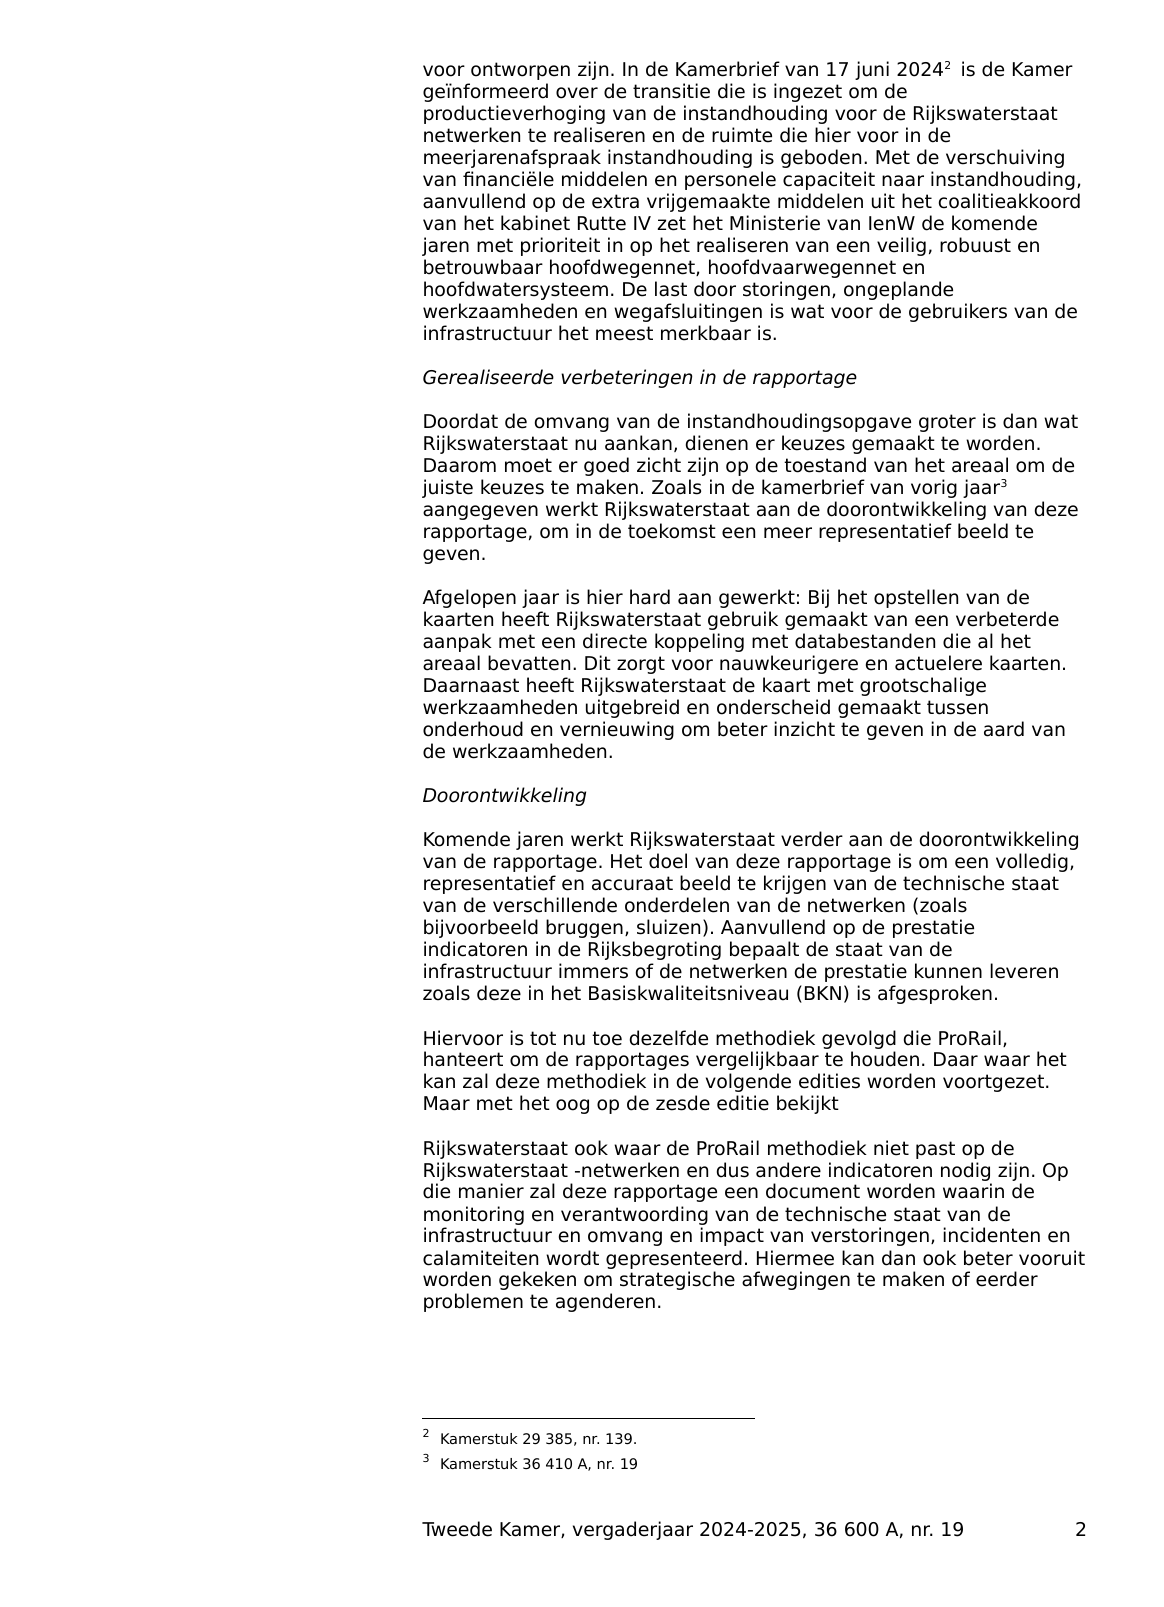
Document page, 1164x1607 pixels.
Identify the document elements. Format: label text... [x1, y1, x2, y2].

text Doordat de omvang van de instandhoudingsopgave groter is dan wat Rijkswaterstaat nu aankan, dienen er keuzes gemaakt te worden. Daarom moet er goed zicht zijn op de toestand van het areaal om de juiste keuzes te maken. Zoals in de kamerbrief van vorig jaar aangegeven werkt Rijkswaterstaat aan de doorontwikkeling van deze rapportage, om in de toekomst een meer representatief beeld te geven. [422, 411, 1087, 565]
text Rijkswaterstaat ook waar de ProRail methodiek niet past op de Rijkswaterstaat -netwerken en dus andere indicatoren nodig zijn. Op die manier zal deze rapportage een document worden waarin de monitoring en verantwoording van de technische staat van de infrastructuur en omvang en impact van verstoringen, incidenten en calamiteiten wordt gepresenteerd. Hiermee kan dan ook beter vooruit worden gekeken om strategische afwegingen te maken of eerder problemen te agenderen. [422, 1137, 1087, 1313]
subtitle Gerealiseerde verbeteringen in de rapportage [422, 367, 1087, 389]
text Komende jaren werkt Rijkswaterstaat verder aan de doorontwikkeling van de rapportage. Het doel van deze rapportage is om een volledig, representatief en accuraat beeld te krijgen van de technische staat van de verschillende onderdelen van de netwerken (zoals bijvoorbeeld bruggen, sluizen). Aanvullend op de prestatie indicatoren in de Rijksbegroting bepaalt de staat van de infrastructuur immers of de netwerken de prestatie kunnen leveren zoals deze in het Basiskwaliteitsniveau (BKN) is afgesproken. [422, 829, 1087, 1005]
text Afgelopen jaar is hier hard aan gewerkt: Bij het opstellen van de kaarten heeft Rijkswaterstaat gebruik gemaakt van een verbeterde aanpak met een directe koppeling met databestanden die al het areaal bevatten. Dit zorgt voor nauwkeurigere en actuelere kaarten. Daarnaast heeft Rijkswaterstaat de kaart met grootschalige werkzaamheden uitgebreid en onderscheid gemaakt tussen onderhoud en vernieuwing om beter inzicht te geven in de aard van de werkzaamheden. [422, 587, 1087, 763]
text Kamerstuk 29 385, nr. 139. [422, 1427, 1087, 1449]
text Kamerstuk 36 410 A, nr. 19 [422, 1452, 1087, 1474]
subtitle Doorontwikkeling [422, 785, 1087, 807]
text voor ontworpen zijn. In de Kamerbrief van 17 juni 2024 is de Kamer geïnformeerd over de transitie die is ingezet om de productieverhoging van de instandhouding voor de Rijkswaterstaat netwerken te realiseren en de ruimte die hier voor in de meerjarenafspraak instandhouding is geboden. Met de verschuiving van financiële middelen en personele capaciteit naar instandhouding, aanvullend op de extra vrijgemaakte middelen uit het coalitieakkoord van het kabinet Rutte IV zet het Ministerie van IenW de komende jaren met prioriteit in op het realiseren van een veilig, robuust en betrouwbaar hoofdwegennet, hoofdvaarwegennet en hoofdwatersysteem. De last door storingen, ongeplande werkzaamheden en wegafsluitingen is wat voor de gebruikers van de infrastructuur het meest merkbaar is. [422, 59, 1087, 345]
text Hiervoor is tot nu toe dezelfde methodiek gevolgd die ProRail, hanteert om de rapportages vergelijkbaar te houden. Daar waar het kan zal deze methodiek in de volgende edities worden voortgezet. Maar met het oog op de zesde editie bekijkt [422, 1027, 1087, 1115]
